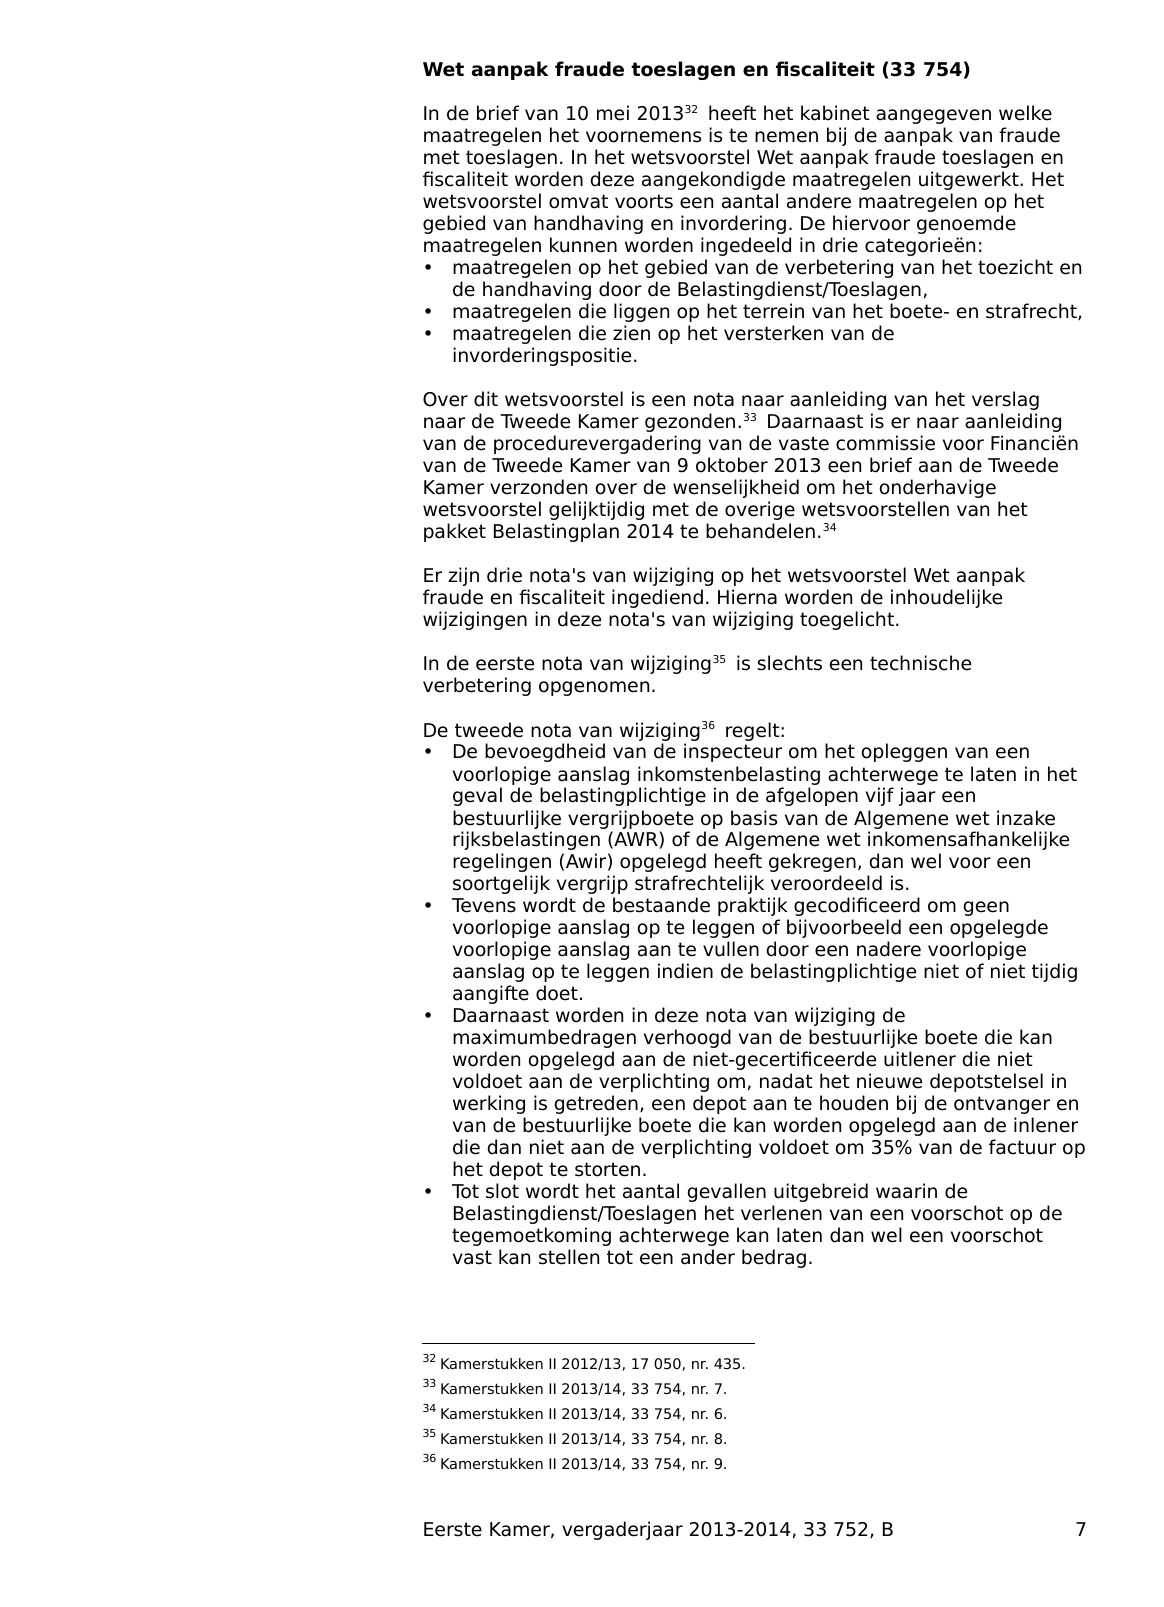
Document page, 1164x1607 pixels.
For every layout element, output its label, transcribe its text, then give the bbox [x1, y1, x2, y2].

text • maatregelen op het gebied van de verbetering van het toezicht en de handhaving door de Belastingdienst/Toeslagen, [422, 257, 1087, 301]
text • Tot slot wordt het aantal gevallen uitgebreid waarin de Belastingdienst/Toeslagen het verlenen van een voorschot op de tegemoetkoming achterwege kan laten dan wel een voorschot vast kan stellen tot een ander bedrag. [422, 1181, 1087, 1269]
text Kamerstukken II 2013/14, 33 754, nr. 8. [422, 1427, 1087, 1449]
text • Tevens wordt de bestaande praktijk gecodificeerd om geen voorlopige aanslag op te leggen of bijvoorbeeld een opgelegde voorlopige aanslag aan te vullen door een nadere voorlopige aanslag op te leggen indien de belastingplichtige niet of niet tijdig aangifte doet. [422, 895, 1087, 1005]
text Kamerstukken II 2012/13, 17 050, nr. 435. [422, 1352, 1087, 1374]
text • Daarnaast worden in deze nota van wijziging de maximumbedragen verhoogd van de bestuurlijke boete die kan worden opgelegd aan de niet-gecertificeerde uitlener die niet voldoet aan de verplichting om, nadat het nieuwe depotstelsel in werking is getreden, een depot aan te houden bij de ontvanger en van de bestuurlijke boete die kan worden opgelegd aan de inlener die dan niet aan de verplichting voldoet om 35% van de factuur op het depot te storten. [422, 1005, 1087, 1181]
text • De bevoegdheid van de inspecteur om het opleggen van een voorlopige aanslag inkomstenbelasting achterwege te laten in het geval de belastingplichtige in de afgelopen vijf jaar een bestuurlijke vergrijpboete op basis van de Algemene wet inzake rijksbelastingen (AWR) of de Algemene wet inkomensafhankelijke regelingen (Awir) opgelegd heeft gekregen, dan wel voor een soortgelijk vergrijp strafrechtelijk veroordeeld is. [422, 741, 1087, 895]
text • maatregelen die liggen op het terrein van het boete- en strafrecht, [422, 301, 1087, 323]
text De tweede nota van wijziging regelt: [422, 719, 1087, 741]
subtitle Wet aanpak fraude toeslagen en fiscaliteit (33 754) [422, 59, 1087, 81]
text Kamerstukken II 2013/14, 33 754, nr. 7. [422, 1377, 1087, 1399]
text Kamerstukken II 2013/14, 33 754, nr. 9. [422, 1452, 1087, 1474]
text In de brief van 10 mei 2013 heeft het kabinet aangegeven welke maatregelen het voornemens is te nemen bij de aanpak van fraude met toeslagen. In het wetsvoorstel Wet aanpak fraude toeslagen en fiscaliteit worden deze aangekondigde maatregelen uitgewerkt. Het wetsvoorstel omvat voorts een aantal andere maatregelen op het gebied van handhaving en invordering. De hiervoor genoemde maatregelen kunnen worden ingedeeld in drie categorieën: [422, 103, 1087, 257]
text Kamerstukken II 2013/14, 33 754, nr. 6. [422, 1402, 1087, 1424]
text In de eerste nota van wijziging is slechts een technische verbetering opgenomen. [422, 653, 1087, 697]
text Er zijn drie nota's van wijziging op het wetsvoorstel Wet aanpak fraude en fiscaliteit ingediend. Hierna worden de inhoudelijke wijzigingen in deze nota's van wijziging toegelicht. [422, 565, 1087, 631]
text Over dit wetsvoorstel is een nota naar aanleiding van het verslag naar de Tweede Kamer gezonden. Daarnaast is er naar aanleiding van de procedurevergadering van de vaste commissie voor Financiën van de Tweede Kamer van 9 oktober 2013 een brief aan de Tweede Kamer verzonden over de wenselijkheid om het onderhavige wetsvoorstel gelijktijdig met de overige wetsvoorstellen van het pakket Belastingplan 2014 te behandelen. [422, 389, 1087, 543]
text • maatregelen die zien op het versterken van de invorderingspositie. [422, 323, 1087, 367]
